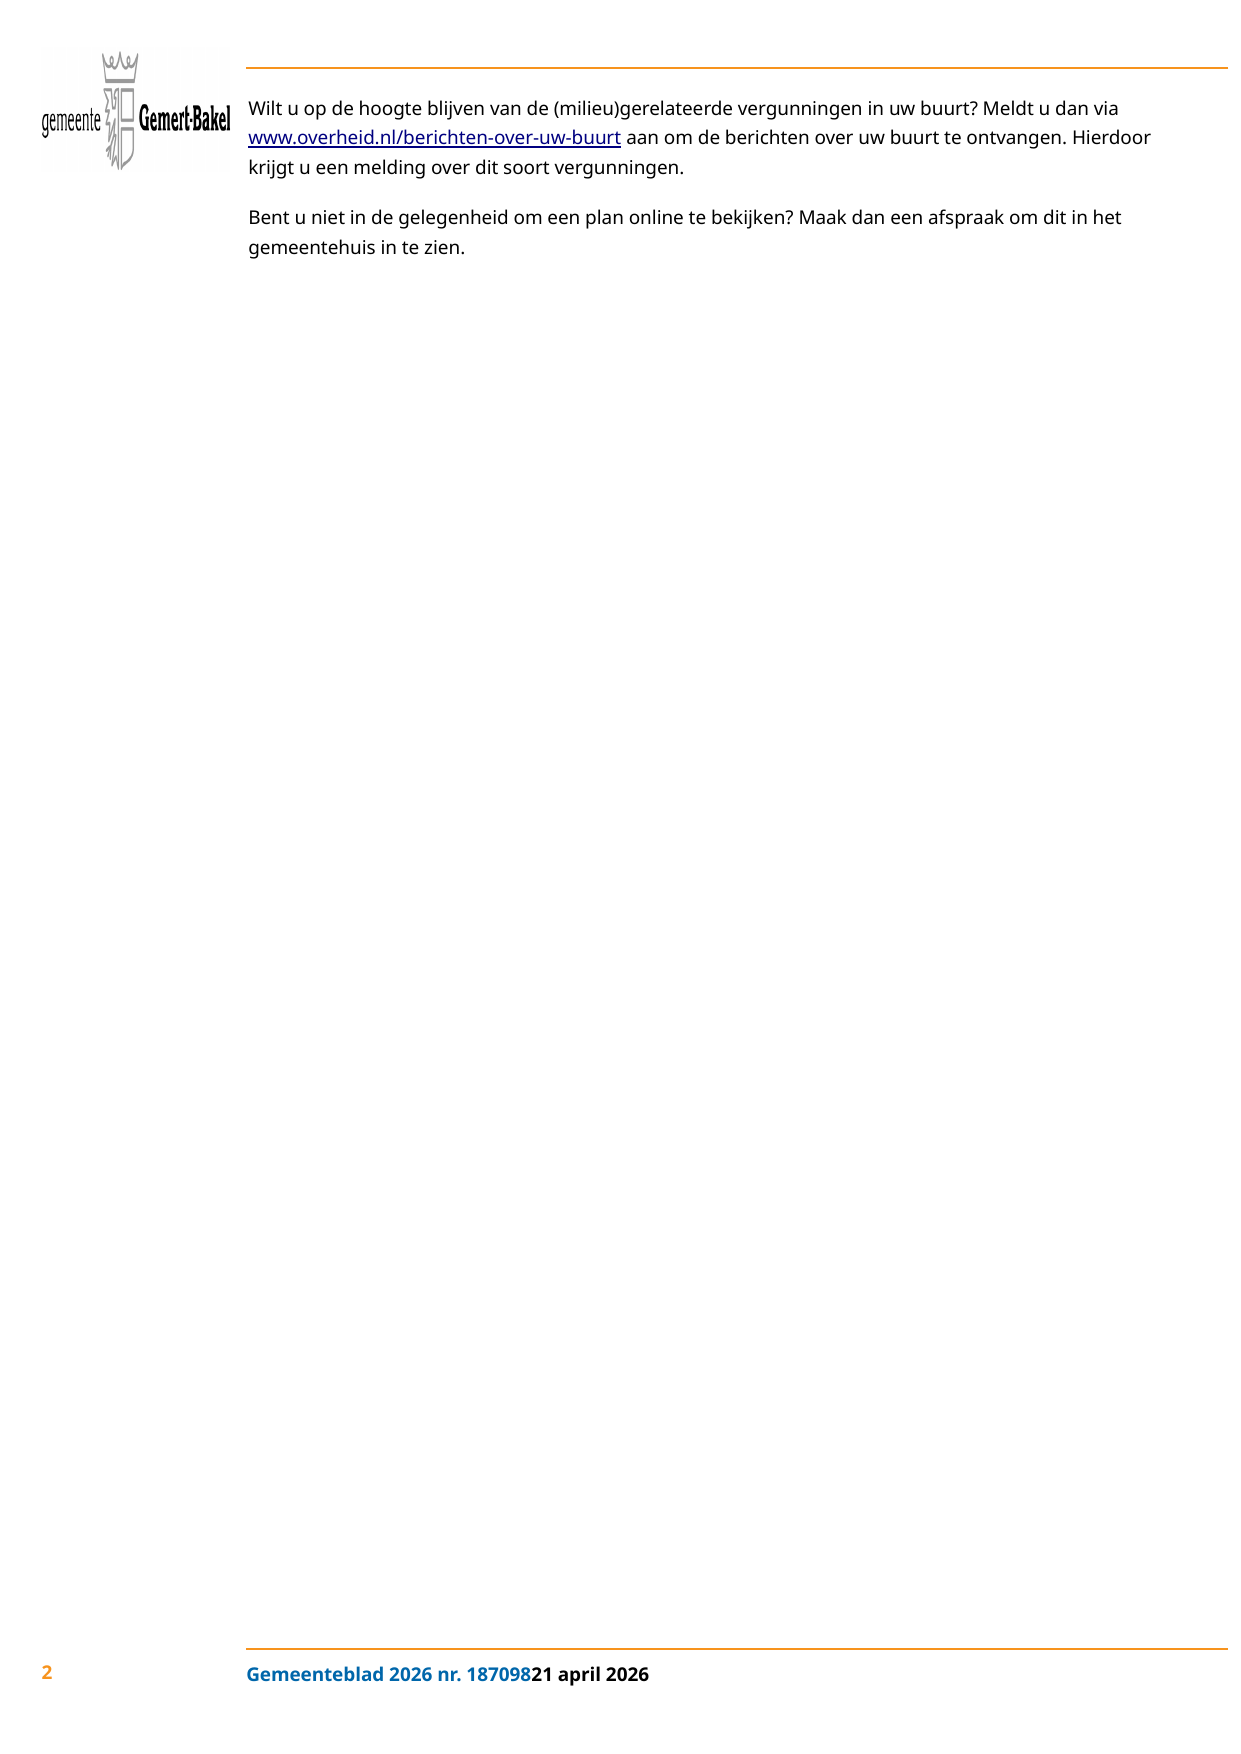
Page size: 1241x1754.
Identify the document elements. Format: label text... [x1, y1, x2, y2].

text Bent u niet in de gelegenheid om een plan online te bekijken? Maak dan een afspraak om dit in het gemeentehuis in te zien. [248, 204, 1152, 260]
picture [41, 47, 231, 172]
text Wilt u op de hoogte blijven van de (milieu)gerelateerde vergunningen in uw buurt? Meldt u dan via www.overheid.nl/berichten-over-uw-buurt aan om de berichten over uw buurt te ontvangen. Hierdoor krijgt u een melding over dit soort vergunningen. [248, 95, 1152, 180]
